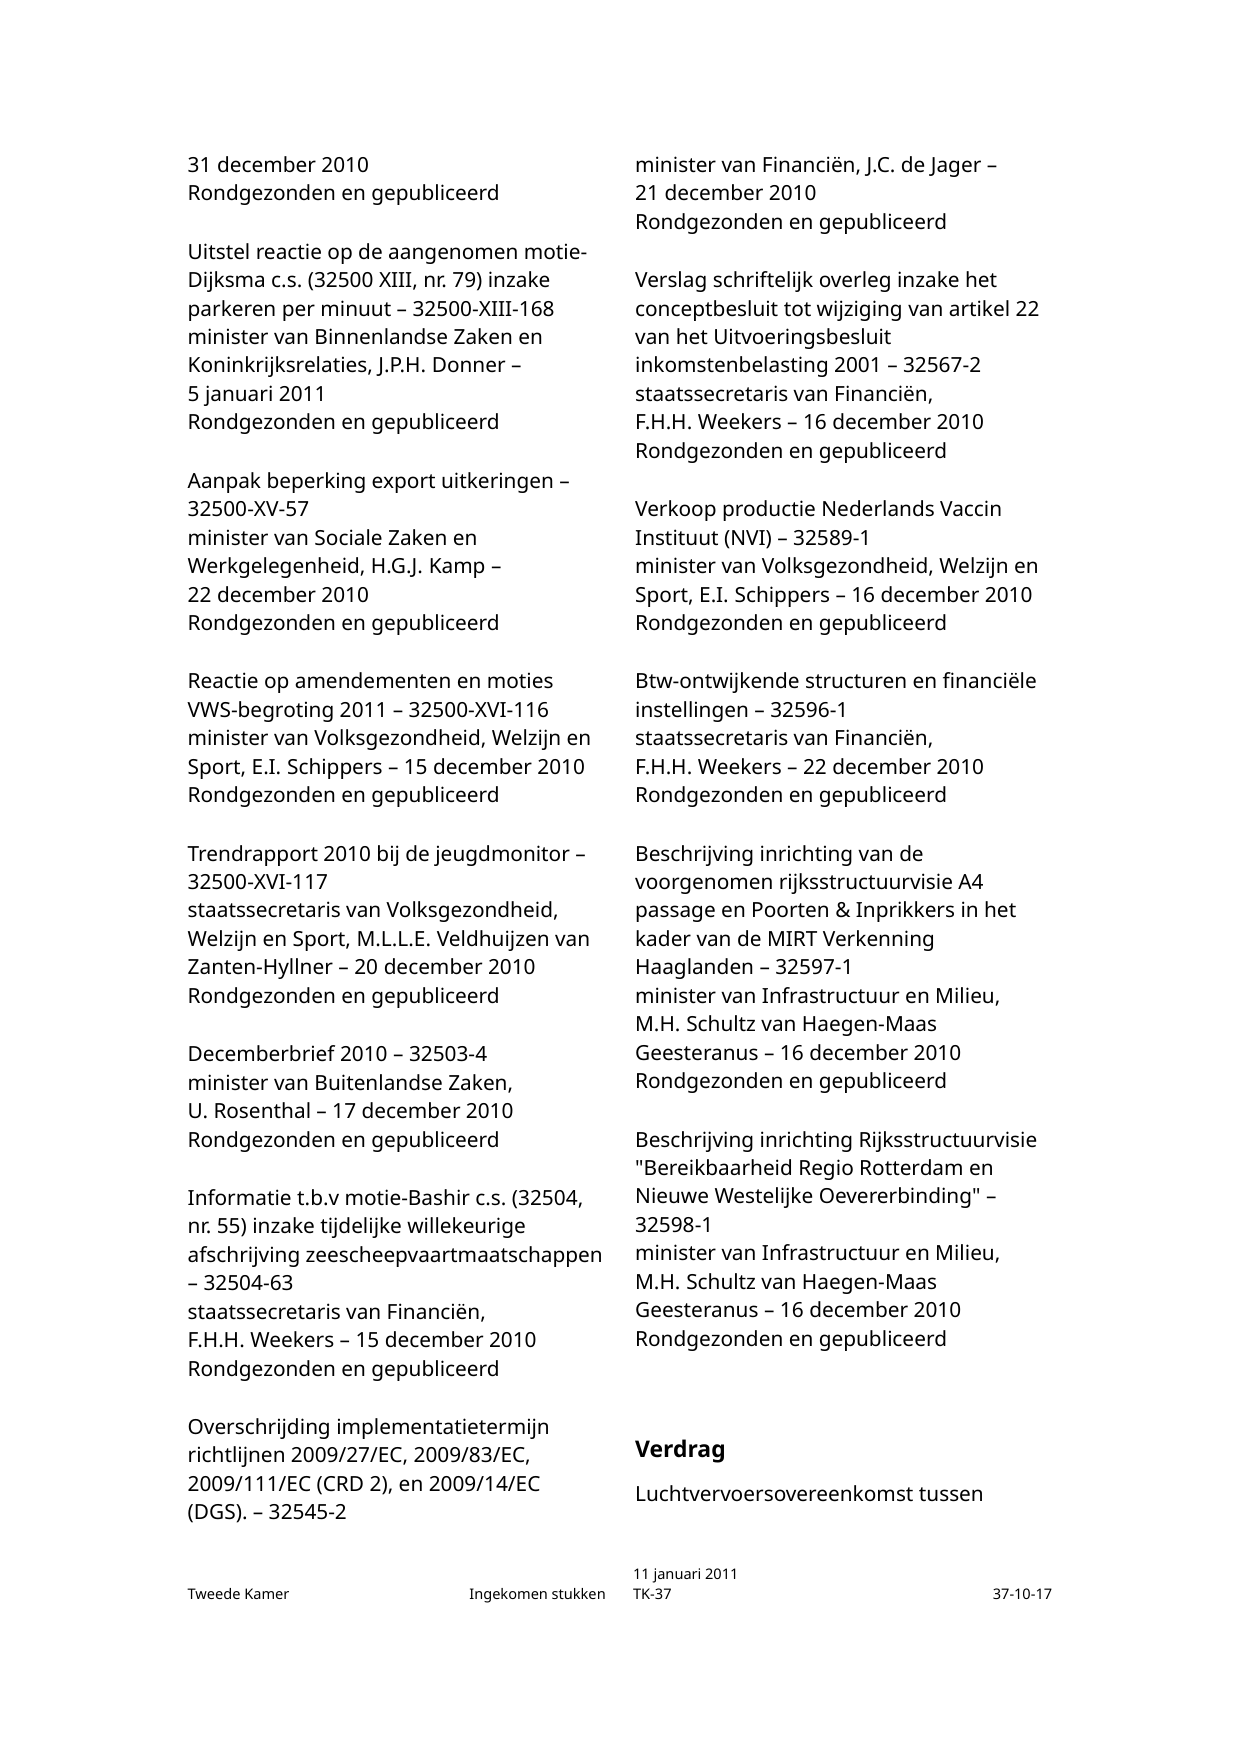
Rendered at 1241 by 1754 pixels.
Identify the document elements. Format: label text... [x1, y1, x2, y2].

text staatssecretaris van Financiën, F.H.H. Weekers – 15 december 2010 [187, 1297, 605, 1354]
text minister van Volksgezondheid, Welzijn en Sport, E.I. Schippers – 16 december 2010 [635, 551, 1053, 608]
text minister van Infrastructuur en Milieu, M.H. Schultz van Haegen-Maas Geesteranus – 16 december 2010 [635, 981, 1053, 1066]
text Rondgezonden en gepubliceerd [635, 436, 1053, 464]
text Rondgezonden en gepubliceerd [187, 981, 605, 1009]
text Overschrijding implementatietermijn richtlijnen 2009/27/EC, 2009/83/EC, 2009/111/EC (CRD 2), en 2009/14/EC (DGS). – 32545-2 [187, 1412, 605, 1526]
text Verslag schriftelijk overleg inzake het conceptbesluit tot wijziging van artikel 22 van het Uitvoeringsbesluit inkomstenbelasting 2001 – 32567-2 [635, 265, 1053, 379]
text Rondgezonden en gepubliceerd [187, 407, 605, 436]
text Verkoop productie Nederlands Vaccin Instituut (NVI) – 32589-1 [635, 494, 1053, 551]
text Aanpak beperking export uitkeringen – 32500-XV-57 [187, 466, 605, 523]
text staatssecretaris van Financiën, F.H.H. Weekers – 16 december 2010 [635, 379, 1053, 436]
text Beschrijving inrichting van de voorgenomen rijksstructuurvisie A4 passage en Poorten & Inprikkers in het kader van de MIRT Verkenning Haaglanden – 32597-1 [635, 839, 1053, 981]
text minister van Financiën, J.C. de Jager – 21 december 2010 [635, 150, 1053, 207]
text Luchtvervoersovereenkomst tussen [635, 1479, 1053, 1508]
text minister van Infrastructuur en Milieu, M.H. Schultz van Haegen-Maas Geesteranus – 16 december 2010 [635, 1238, 1053, 1324]
text Trendrapport 2010 bij de jeugdmonitor – 32500-XVI-117 [187, 839, 605, 896]
text Rondgezonden en gepubliceerd [187, 178, 605, 207]
text Decemberbrief 2010 – 32503-4 [187, 1039, 605, 1068]
text minister van Binnenlandse Zaken en Koninkrijksrelaties, J.P.H. Donner – 5 januari 2011 [187, 322, 605, 407]
text Rondgezonden en gepubliceerd [635, 1324, 1053, 1352]
text Rondgezonden en gepubliceerd [635, 608, 1053, 637]
text Btw-ontwijkende structuren en financiële instellingen – 32596-1 [635, 667, 1053, 723]
text Rondgezonden en gepubliceerd [635, 207, 1053, 235]
text Rondgezonden en gepubliceerd [187, 1354, 605, 1382]
text 31 december 2010 [187, 150, 605, 178]
text minister van Volksgezondheid, Welzijn en Sport, E.I. Schippers – 15 december 2010 [187, 723, 605, 780]
text Beschrijving inrichting Rijksstructuurvisie "Bereikbaarheid Regio Rotterdam en Nieuwe Westelijke Oevererbinding" – 32598-1 [635, 1125, 1053, 1238]
text minister van Buitenlandse Zaken, U. Rosenthal – 17 december 2010 [187, 1068, 605, 1125]
text Rondgezonden en gepubliceerd [187, 780, 605, 809]
text minister van Sociale Zaken en Werkgelegenheid, H.G.J. Kamp – 22 december 2010 [187, 523, 605, 608]
text Informatie t.b.v motie-Bashir c.s. (32504, nr. 55) inzake tijdelijke willekeurige afschrijving zeescheepvaartmaatschappen – 32504-63 [187, 1183, 605, 1297]
text Reactie op amendementen en moties VWS-begroting 2011 – 32500-XVI-116 [187, 667, 605, 723]
text Rondgezonden en gepubliceerd [187, 1125, 605, 1153]
text Rondgezonden en gepubliceerd [187, 608, 605, 637]
text  [635, 1382, 1053, 1411]
text Uitstel reactie op de aangenomen motie-Dijksma c.s. (32500 XIII, nr. 79) inzake parkeren per minuut – 32500-XIII-168 [187, 237, 605, 322]
text Rondgezonden en gepubliceerd [635, 780, 1053, 809]
text staatssecretaris van Volksgezondheid, Welzijn en Sport, M.L.L.E. Veldhuijzen van Zanten-Hyllner – 20 december 2010 [187, 896, 605, 981]
text Rondgezonden en gepubliceerd [635, 1066, 1053, 1095]
subtitle Verdrag [635, 1433, 1053, 1464]
text staatssecretaris van Financiën, F.H.H. Weekers – 22 december 2010 [635, 723, 1053, 780]
